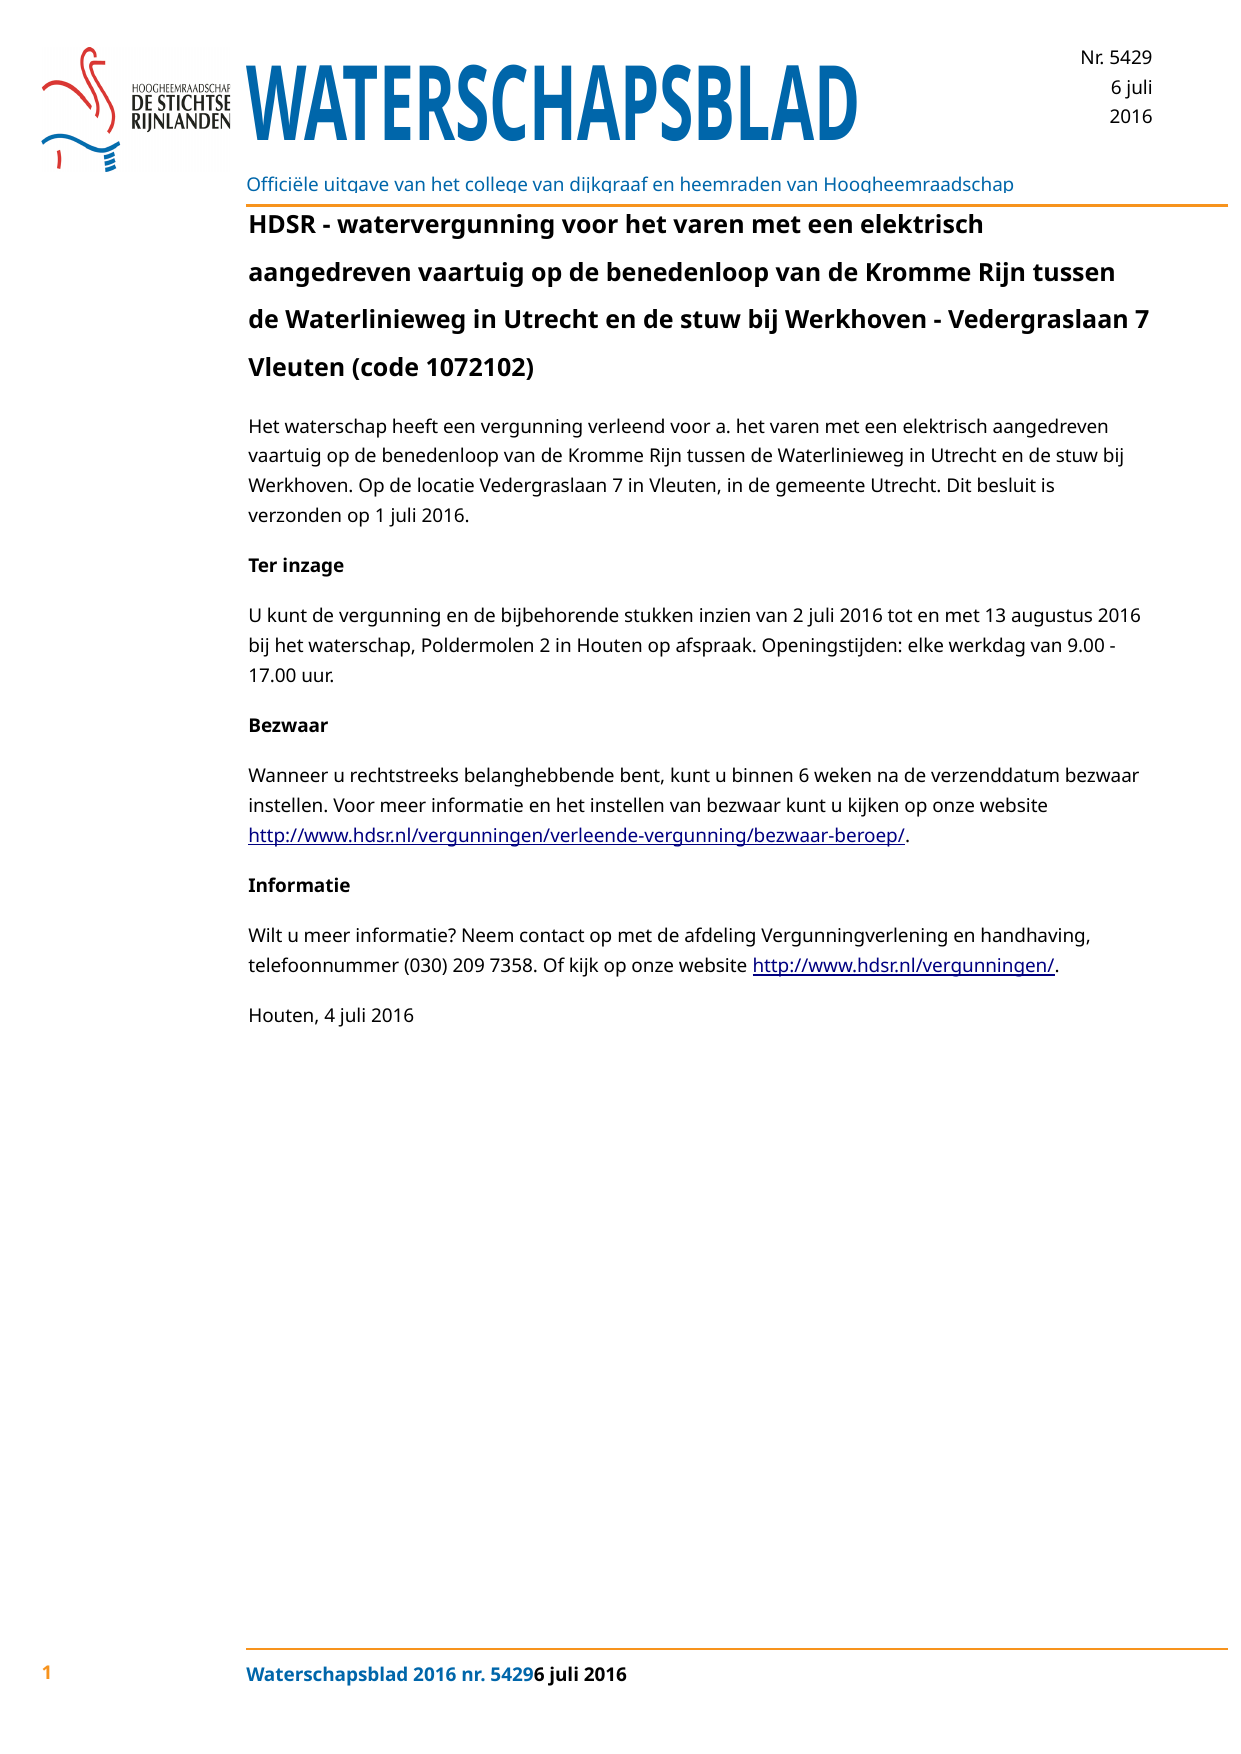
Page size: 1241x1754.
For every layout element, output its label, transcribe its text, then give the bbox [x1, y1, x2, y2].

picture [41, 47, 231, 172]
text HDSR - watervergunning voor het varen met een elektrisch aangedreven vaartuig op de benedenloop van de Kromme Rijn tussen de Waterlinieweg in Utrecht en de stuw bij Werkhoven - Vedergraslaan 7 Vleuten (code 1072102) [248, 207, 1152, 384]
text Ter inzage [248, 552, 1152, 578]
text U kunt de vergunning en de bijbehorende stukken inzien van 2 juli 2016 tot en met 13 augustus 2016 bij het waterschap, Poldermolen 2 in Houten op afspraak. Openingstijden: elke werkdag van 9.00 - 17.00 uur. [248, 603, 1152, 688]
text Bezwaar [248, 712, 1152, 738]
text Wanneer u rechtstreeks belanghebbende bent, kunt u binnen 6 weken na de verzenddatum bezwaar instellen. Voor meer informatie en het instellen van bezwaar kunt u kijken op onze website http://www.hdsr.nl/vergunningen/verleende-vergunning/bezwaar-beroep/. [248, 763, 1152, 848]
text Wilt u meer informatie? Neem contact op met de afdeling Vergunningverlening en handhaving, telefoonnummer (030) 209 7358. Of kijk op onze website http://www.hdsr.nl/vergunningen/. [248, 923, 1152, 978]
text Het waterschap heeft een vergunning verleend voor a. het varen met een elektrisch aangedreven vaartuig op de benedenloop van de Kromme Rijn tussen de Waterlinieweg in Utrecht en de stuw bij Werkhoven. Op de locatie Vedergraslaan 7 in Vleuten, in de gemeente Utrecht. Dit besluit is verzonden op 1 juli 2016. [248, 413, 1152, 528]
text Houten, 4 juli 2016 [248, 1003, 1152, 1028]
text Informatie [248, 872, 1152, 898]
